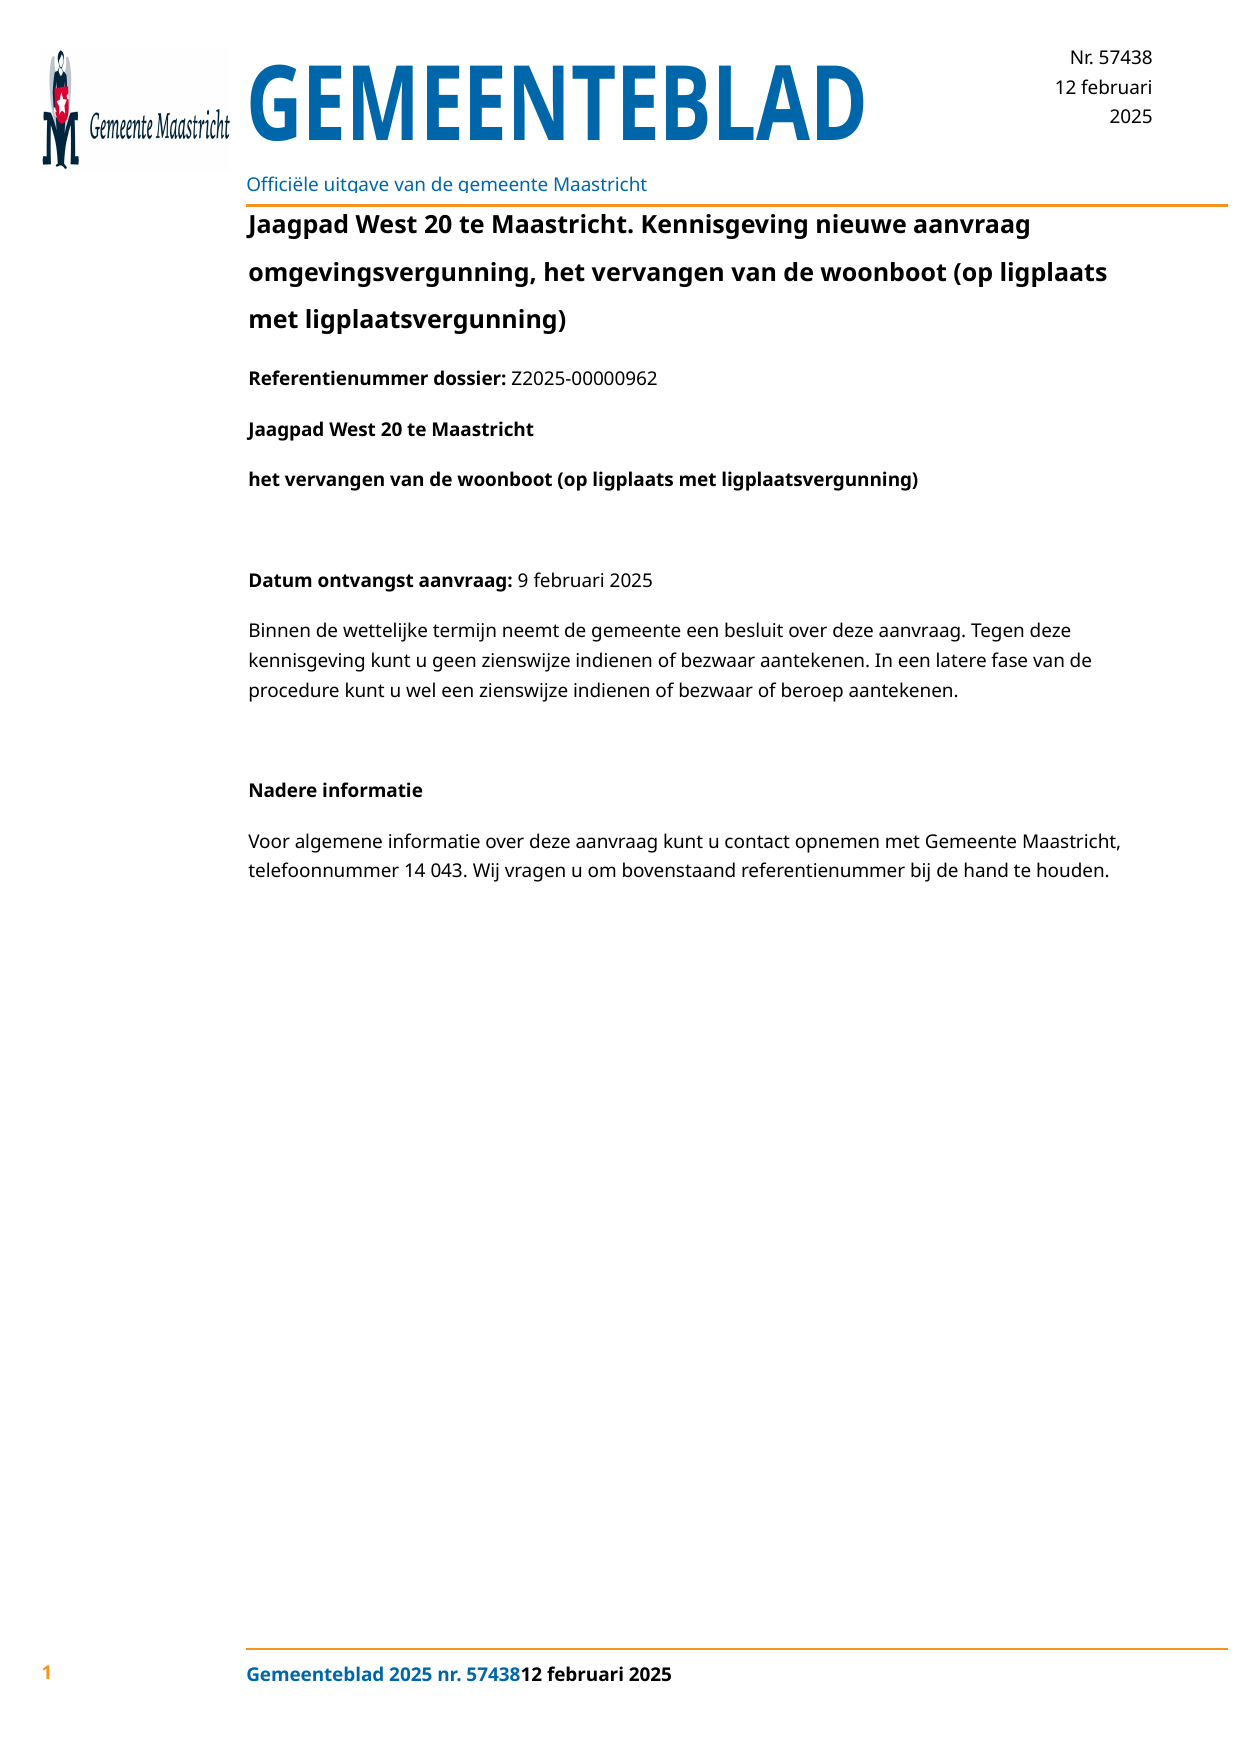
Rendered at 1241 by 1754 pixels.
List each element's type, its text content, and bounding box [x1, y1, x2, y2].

text Binnen de wettelijke termijn neemt de gemeente een besluit over deze aanvraag. Tegen deze kennisgeving kunt u geen zienswijze indienen of bezwaar aantekenen. In een latere fase van de procedure kunt u wel een zienswijze indienen of bezwaar of beroep aantekenen. [248, 618, 1152, 702]
text Voor algemene informatie over deze aanvraag kunt u contact opnemen met Gemeente Maastricht, telefoonnummer 14 043. Wij vragen u om bovenstaand referentienummer bij de hand te houden. [248, 828, 1152, 883]
text Jaagpad West 20 te Maastricht [248, 416, 1152, 442]
text Referentienummer dossier: Z2025-00000962 [248, 366, 1152, 391]
text Jaagpad West 20 te Maastricht. Kennisgeving nieuwe aanvraag omgevingsvergunning, het vervangen van de woonboot (op ligplaats met ligplaatsvergunning) [248, 207, 1152, 336]
text het vervangen van de woonboot (op ligplaats met ligplaatsvergunning) [248, 466, 1152, 492]
text Nadere informatie [248, 778, 1152, 803]
picture [41, 47, 231, 172]
text Datum ontvangst aanvraag: 9 februari 2025 [248, 567, 1152, 593]
